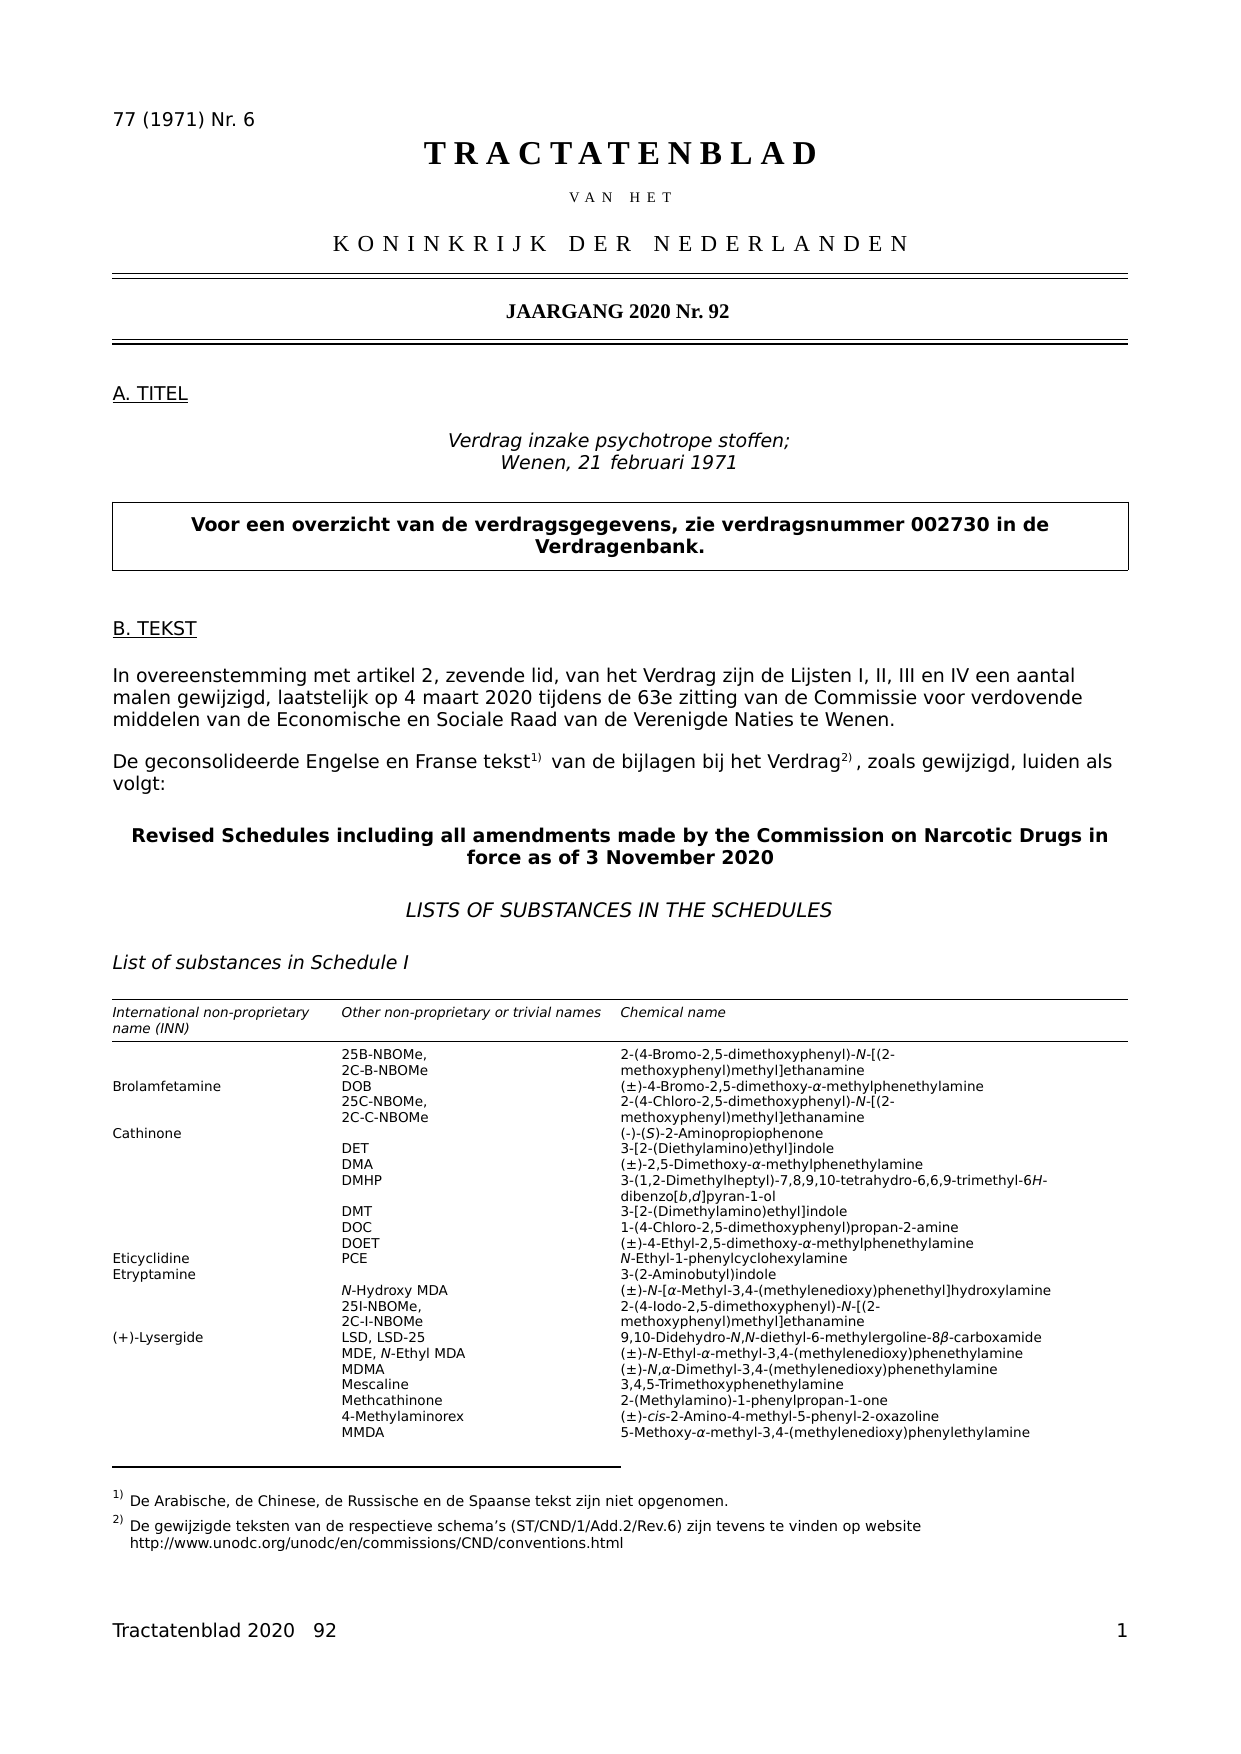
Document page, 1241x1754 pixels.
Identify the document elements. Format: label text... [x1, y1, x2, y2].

text De gewijzigde teksten van de respectieve schema’s (ST/CND/1/Add.2/Rev.6) zijn tevens te vinden op website http://www.unodc.org/unodc/en/commissions/CND/conventions.html [112, 1513, 1128, 1552]
table_cell [112, 1204, 335, 1220]
table_cell 5-Methoxy-α-methyl-3,4-(methylenedioxy)phenylethylamine [615, 1424, 1128, 1440]
table_header Other non-proprietary or trivial names [335, 1000, 614, 1041]
table_cell DMT [335, 1204, 614, 1220]
table_cell Cathinone [112, 1126, 335, 1141]
table_cell (±)-4-Ethyl-2,5-dimethoxy-α-methylphenethylamine [615, 1236, 1128, 1251]
table_cell [112, 1393, 335, 1409]
table_cell (±)-4-Bromo-2,5-dimethoxy-α-methylphenethylamine [615, 1078, 1128, 1094]
table_cell Eticyclidine [112, 1251, 335, 1267]
table_cell [112, 1346, 335, 1361]
subtitle List of substances in Schedule I [112, 952, 1128, 974]
table_cell [112, 1173, 335, 1204]
table_cell [335, 1267, 614, 1283]
table_cell N-Ethyl-1-phenylcyclohexylamine [615, 1251, 1128, 1267]
table_header Chemical name [615, 1000, 1128, 1041]
text 77 (1971) Nr. 6 [112, 109, 1128, 131]
table_cell 25B-NBOMe, 2C-B-NBOMe [335, 1042, 614, 1078]
table_cell [112, 1141, 335, 1157]
table_cell 3-(1,2-Dimethylheptyl)-7,8,9,10-tetrahydro-6,6,9-trimethyl-6H-dibenzo[b,d]pyran-1-ol [615, 1173, 1128, 1204]
table_cell 2-(4-Chloro-2,5-dimethoxyphenyl)-N-[(2-methoxyphenyl)methyl]ethanamine [615, 1094, 1128, 1126]
table_cell DET [335, 1141, 614, 1157]
table_cell N-Hydroxy MDA [335, 1283, 614, 1298]
table_cell 3-(2-Aminobutyl)indole [615, 1267, 1128, 1283]
text De geconsolideerde Engelse en Franse tekst van de bijlagen bij het Verdrag, zoals gewijzigd, luiden als volgt: [112, 751, 1128, 795]
subtitle B. TEKST [112, 618, 1128, 640]
table_cell DOET [335, 1236, 614, 1251]
table_cell 2-(4-Iodo-2,5-dimethoxyphenyl)-N-[(2-methoxyphenyl)methyl]ethanamine [615, 1299, 1128, 1330]
table_cell (-)-(S)-2-Aminopropiophenone [615, 1126, 1128, 1141]
table_cell (+)-Lysergide [112, 1330, 335, 1346]
table_cell PCE [335, 1251, 614, 1267]
text VAN HET [112, 189, 1128, 206]
text In overeenstemming met artikel 2, zevende lid, van het Verdrag zijn de Lijsten I, II, III en IV een aantal malen gewijzigd, laatstelijk op 4 maart 2020 tijdens de 63e zitting van de Commissie voor verdovende middelen van de Economische en Sociale Raad van de Verenigde Naties te Wenen. [112, 665, 1128, 731]
table_cell 3-[2-(Dimethylamino)ethyl]indole [615, 1204, 1128, 1220]
table_cell DOC [335, 1220, 614, 1236]
table_cell [112, 1042, 335, 1078]
table_cell [335, 1126, 614, 1141]
table_cell MDE, N-Ethyl MDA [335, 1346, 614, 1361]
table_cell 25I-NBOMe, 2C-I-NBOMe [335, 1299, 614, 1330]
table_cell (±)-cis-2-Amino-4-methyl-5-phenyl-2-oxazoline [615, 1409, 1128, 1424]
table_cell Methcathinone [335, 1393, 614, 1409]
table_cell 2-(4-Bromo-2,5-dimethoxyphenyl)-N-[(2-methoxyphenyl)methyl]ethanamine [615, 1042, 1128, 1078]
table_cell [112, 1377, 335, 1393]
table_cell [112, 1361, 335, 1377]
table_cell (±)-2,5-Dimethoxy-α-methylphenethylamine [615, 1157, 1128, 1173]
table_cell DMHP [335, 1173, 614, 1204]
table_cell [112, 1299, 335, 1330]
text TRACTATENBLAD [112, 133, 1128, 172]
text JAARGANG 2020 Nr. 92 [112, 299, 1128, 323]
table_cell 25C-NBOMe, 2C-C-NBOMe [335, 1094, 614, 1126]
text De Arabische, de Chinese, de Russische en de Spaanse tekst zijn niet opgenomen. [112, 1488, 1128, 1510]
table_cell MMDA [335, 1424, 614, 1440]
table_header International non-proprietary name (INN) [112, 1000, 335, 1041]
table_cell MDMA [335, 1361, 614, 1377]
subtitle Revised Schedules including all amendments made by the Commission on Narcotic Drugs in force as of 3 November 2020 [112, 825, 1128, 869]
table_cell [112, 1157, 335, 1173]
table_cell [112, 1236, 335, 1251]
text Verdrag inzake psychotrope stoffen; [112, 430, 1128, 452]
table_cell LSD, LSD-25 [335, 1330, 614, 1346]
table_cell 3,4,5-Trimethoxyphenethylamine [615, 1377, 1128, 1393]
text KONINKRIJK DER NEDERLANDEN [112, 229, 1128, 256]
table_cell Etryptamine [112, 1267, 335, 1283]
table_cell DMA [335, 1157, 614, 1173]
table_cell 2-(Methylamino)-1-phenylpropan-1-one [615, 1393, 1128, 1409]
table_cell [112, 1424, 335, 1440]
text Wenen, 21 februari 1971 [112, 452, 1128, 474]
table_cell 3-[2-(Diethylamino)ethyl]indole [615, 1141, 1128, 1157]
table_cell (±)-N-Ethyl-α-methyl-3,4-(methylenedioxy)phenethylamine [615, 1346, 1128, 1361]
table_cell Brolamfetamine [112, 1078, 335, 1094]
table_cell [112, 1094, 335, 1126]
table_cell [112, 1409, 335, 1424]
table_cell Mescaline [335, 1377, 614, 1393]
subtitle LISTS OF SUBSTANCES IN THE SCHEDULES [112, 899, 1128, 922]
table_cell (±)-N-[α-Methyl-3,4-(methylenedioxy)phenethyl]hydroxylamine [615, 1283, 1128, 1298]
table_cell (±)-N,α-Dimethyl-3,4-(methylenedioxy)phenethylamine [615, 1361, 1128, 1377]
subtitle A. TITEL [112, 383, 1128, 405]
table_cell [112, 1283, 335, 1298]
table_cell 9,10-Didehydro-N,N-diethyl-6-methylergoline-8β-carboxamide [615, 1330, 1128, 1346]
table_cell [112, 1220, 335, 1236]
table_cell 1-(4-Chloro-2,5-dimethoxyphenyl)propan-2-amine [615, 1220, 1128, 1236]
table_cell DOB [335, 1078, 614, 1094]
table_cell 4-Methylaminorex [335, 1409, 614, 1424]
